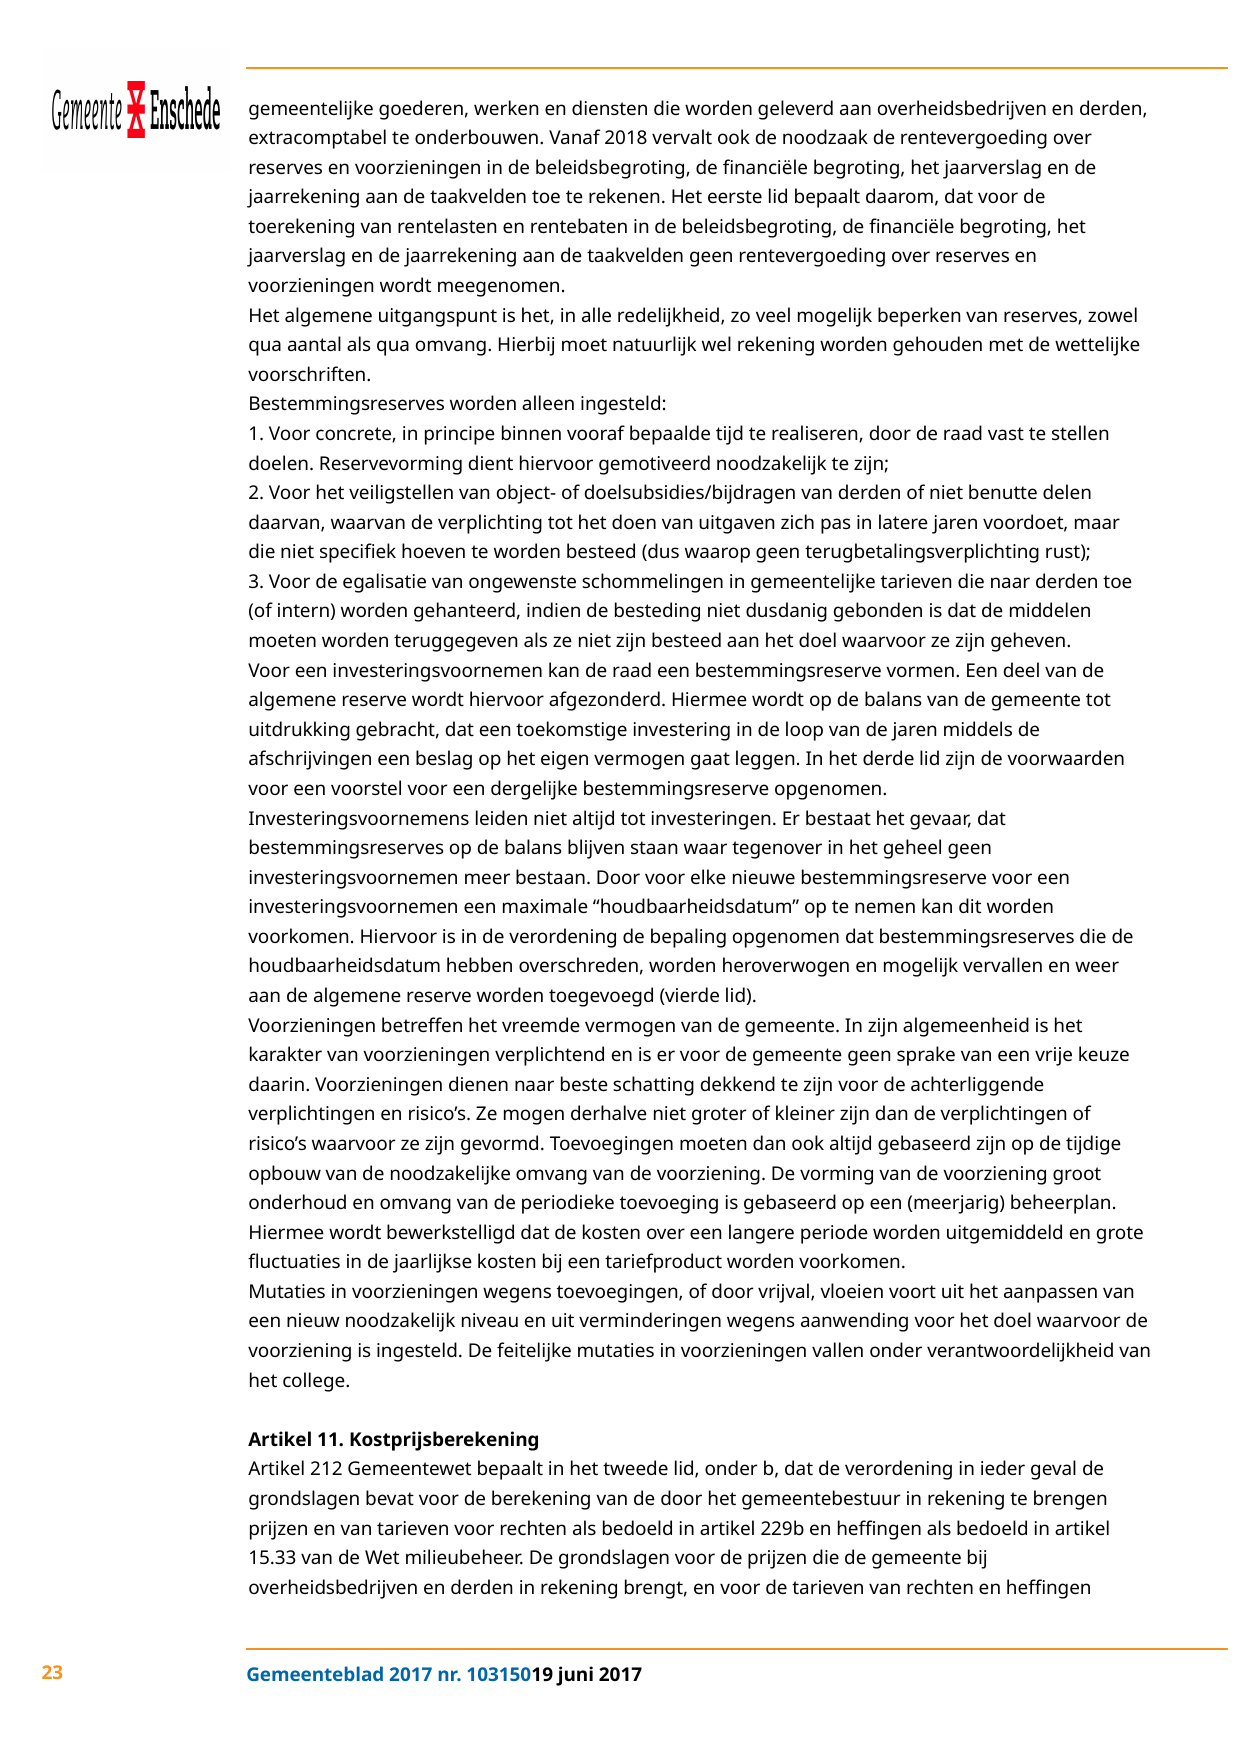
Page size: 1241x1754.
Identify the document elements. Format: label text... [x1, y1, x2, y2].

text Investeringsvoornemens leiden niet altijd tot investeringen. Er bestaat het gevaar, dat bestemmingsreserves op de balans blijven staan waar tegenover in het geheel geen investeringsvoornemen meer bestaan. Door voor elke nieuwe bestemmingsreserve voor een investeringsvoornemen een maximale “houdbaarheidsdatum” op te nemen kan dit worden voorkomen. Hiervoor is in de verordening de bepaling opgenomen dat bestemmingsreserves die de houdbaarheidsdatum hebben overschreden, worden heroverwogen en mogelijk vervallen en weer aan de algemene reserve worden toegevoegd (vierde lid). [248, 805, 1152, 1008]
text Mutaties in voorzieningen wegens toevoegingen, of door vrijval, vloeien voort uit het aanpassen van een nieuw noodzakelijk niveau en uit verminderingen wegens aanwending voor het doel waarvoor de voorziening is ingesteld. De feitelijke mutaties in voorzieningen vallen onder verantwoordelijkheid van het college. [248, 1278, 1152, 1393]
text gemeentelijke goederen, werken en diensten die worden geleverd aan overheidsbedrijven en derden, extracomptabel te onderbouwen. Vanaf 2018 vervalt ook de noodzaak de rentevergoeding over reserves en voorzieningen in de beleidsbegroting, de financiële begroting, het jaarverslag en de jaarrekening aan de taakvelden toe te rekenen. Het eerste lid bepaalt daarom, dat voor de toerekening van rentelasten en rentebaten in de beleidsbegroting, de financiële begroting, het jaarverslag en de jaarrekening aan de taakvelden geen rentevergoeding over reserves en voorzieningen wordt meegenomen. [248, 95, 1152, 298]
text 3. Voor de egalisatie van ongewenste schommelingen in gemeentelijke tarieven die naar derden toe (of intern) worden gehanteerd, indien de besteding niet dusdanig gebonden is dat de middelen moeten worden teruggegeven als ze niet zijn besteed aan het doel waarvoor ze zijn geheven. [248, 568, 1152, 653]
text Voorzieningen betreffen het vreemde vermogen van de gemeente. In zijn algemeenheid is het karakter van voorzieningen verplichtend en is er voor de gemeente geen sprake van een vrije keuze daarin. Voorzieningen dienen naar beste schatting dekkend te zijn voor de achterliggende verplichtingen en risico’s. Ze mogen derhalve niet groter of kleiner zijn dan de verplichtingen of risico’s waarvoor ze zijn gevormd. Toevoegingen moeten dan ook altijd gebaseerd zijn op de tijdige opbouw van de noodzakelijke omvang van de voorziening. De vorming van de voorziening groot onderhoud en omvang van de periodieke toevoeging is gebaseerd op een (meerjarig) beheerplan. Hiermee wordt bewerkstelligd dat de kosten over een langere periode worden uitgemiddeld en grote fluctuaties in de jaarlijkse kosten bij een tariefproduct worden voorkomen. [248, 1012, 1152, 1274]
text Bestemmingsreserves worden alleen ingesteld: [248, 391, 1152, 416]
text 1. Voor concrete, in principe binnen vooraf bepaalde tijd te realiseren, door de raad vast te stellen doelen. Reservevorming dient hiervoor gemotiveerd noodzakelijk te zijn; [248, 420, 1152, 476]
text Artikel 11. Kostprijsberekening [248, 1426, 1152, 1452]
text Het algemene uitgangspunt is het, in alle redelijkheid, zo veel mogelijk beperken van reserves, zowel qua aantal als qua omvang. Hierbij moet natuurlijk wel rekening worden gehouden met de wettelijke voorschriften. [248, 302, 1152, 387]
text Artikel 212 Gemeentewet bepaalt in het tweede lid, onder b, dat de verordening in ieder geval de grondslagen bevat voor de berekening van de door het gemeentebestuur in rekening te brengen prijzen en van tarieven voor rechten als bedoeld in artikel 229b en heffingen als bedoeld in artikel 15.33 van de Wet milieubeheer. De grondslagen voor de prijzen die de gemeente bij overheidsbedrijven en derden in rekening brengt, en voor de tarieven van rechten en heffingen [248, 1456, 1152, 1600]
picture [41, 47, 231, 172]
text Voor een investeringsvoornemen kan de raad een bestemmingsreserve vormen. Een deel van de algemene reserve wordt hiervoor afgezonderd. Hiermee wordt op de balans van de gemeente tot uitdrukking gebracht, dat een toekomstige investering in de loop van de jaren middels de afschrijvingen een beslag op het eigen vermogen gaat leggen. In het derde lid zijn de voorwaarden voor een voorstel voor een dergelijke bestemmingsreserve opgenomen. [248, 657, 1152, 801]
text 2. Voor het veiligstellen van object- of doelsubsidies/bijdragen van derden of niet benutte delen daarvan, waarvan de verplichting tot het doen van uitgaven zich pas in latere jaren voordoet, maar die niet specifiek hoeven te worden besteed (dus waarop geen terugbetalingsverplichting rust); [248, 479, 1152, 564]
